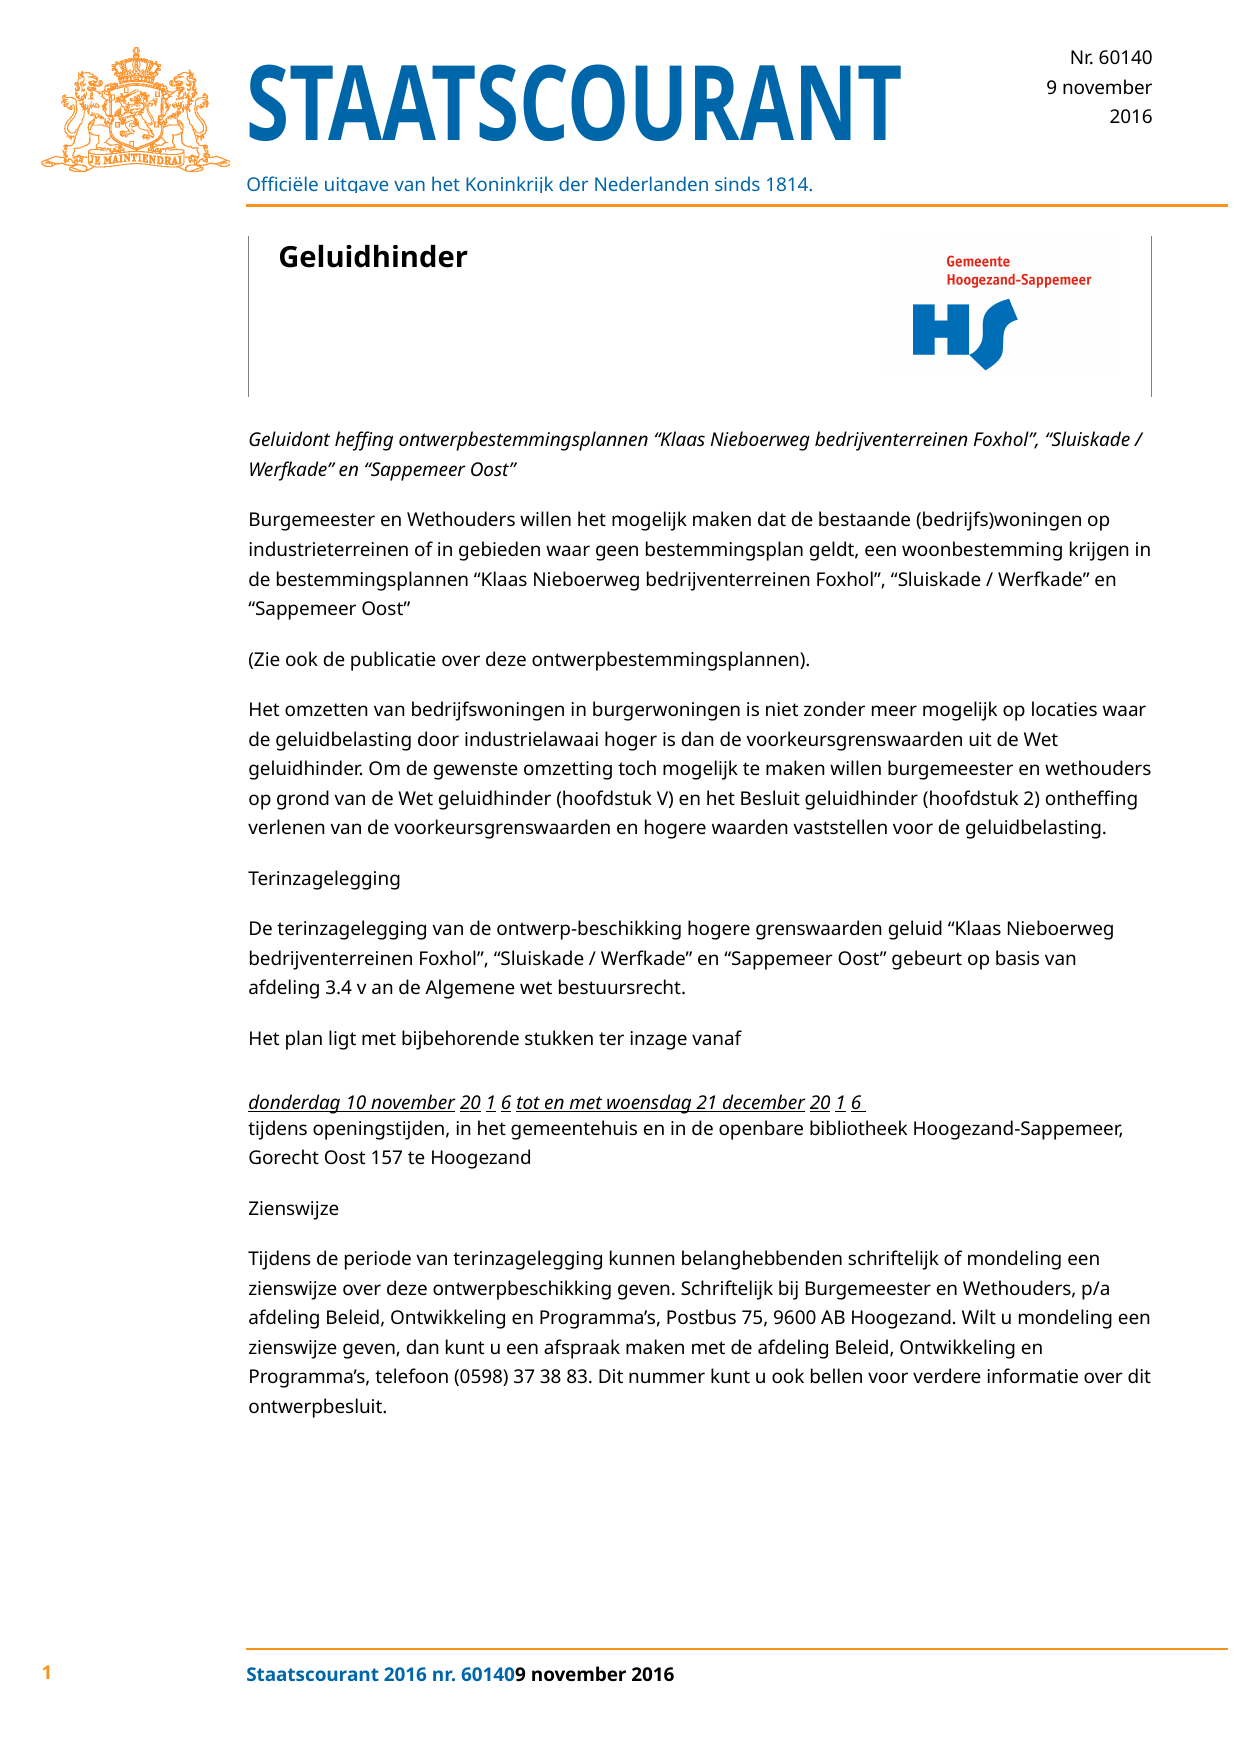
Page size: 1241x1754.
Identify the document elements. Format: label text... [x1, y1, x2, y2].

text tijdens openingstijden, in het gemeentehuis en in de openbare bibliotheek Hoogezand-Sappemeer, Gorecht Oost 157 te Hoogezand [248, 1115, 1152, 1170]
picture [882, 236, 1119, 372]
table_header Geluidhinder [249, 236, 850, 397]
text (Zie ook de publicatie over deze ontwerpbestemmingsplannen). [248, 646, 1152, 672]
text Burgemeester en Wethouders willen het mogelijk maken dat de bestaande (bedrijfs)woningen op industrieterreinen of in gebieden waar geen bestemmingsplan geldt, een woonbestemming krijgen in de bestemmingsplannen “Klaas Nieboerweg bedrijventerreinen Foxhol”, “Sluiskade / Werfkade” en “Sappemeer Oost” [248, 507, 1152, 621]
text De terinzagelegging van de ontwerp-beschikking hogere grenswaarden geluid “Klaas Nieboerweg bedrijventerreinen Foxhol”, “Sluiskade / Werfkade” en “Sappemeer Oost” gebeurt op basis van afdeling 3.4 v an de Algemene wet bestuursrecht. [248, 915, 1152, 1000]
text donderdag 10 november 20 1 6 tot en met woensdag 21 december 20 1 6 [248, 1089, 1152, 1115]
text Terinzagelegging [248, 865, 1152, 891]
picture [41, 47, 231, 172]
table_header [850, 236, 1151, 397]
text Het omzetten van bedrijfswoningen in burgerwoningen is niet zonder meer mogelijk op locaties waar de geluidbelasting door industrielawaai hoger is dan de voorkeursgrenswaarden uit de Wet geluidhinder. Om de gewenste omzetting toch mogelijk te maken willen burgemeester en wethouders op grond van de Wet geluidhinder (hoofdstuk V) en het Besluit geluidhinder (hoofdstuk 2) ontheffing verlenen van de voorkeursgrenswaarden en hogere waarden vaststellen voor de geluidbelasting. [248, 696, 1152, 840]
text Het plan ligt met bijbehorende stukken ter inzage vanaf [248, 1025, 1152, 1051]
text Zienswijze [248, 1195, 1152, 1220]
text Geluidont heffing ontwerpbestemmingsplannen “Klaas Nieboerweg bedrijventerreinen Foxhol”, “Sluiskade / Werfkade” en “Sappemeer Oost” [248, 427, 1152, 482]
text Tijdens de periode van terinzagelegging kunnen belanghebbenden schriftelijk of mondeling een zienswijze over deze ontwerpbeschikking geven. Schriftelijk bij Burgemeester en Wethouders, p/a afdeling Beleid, Ontwikkeling en Programma’s, Postbus 75, 9600 AB Hoogezand. Wilt u mondeling een zienswijze geven, dan kunt u een afspraak maken met de afdeling Beleid, Ontwikkeling en Programma’s, telefoon (0598) 37 38 83. Dit nummer kunt u ook bellen voor verdere informatie over dit ontwerpbesluit. [248, 1245, 1152, 1419]
